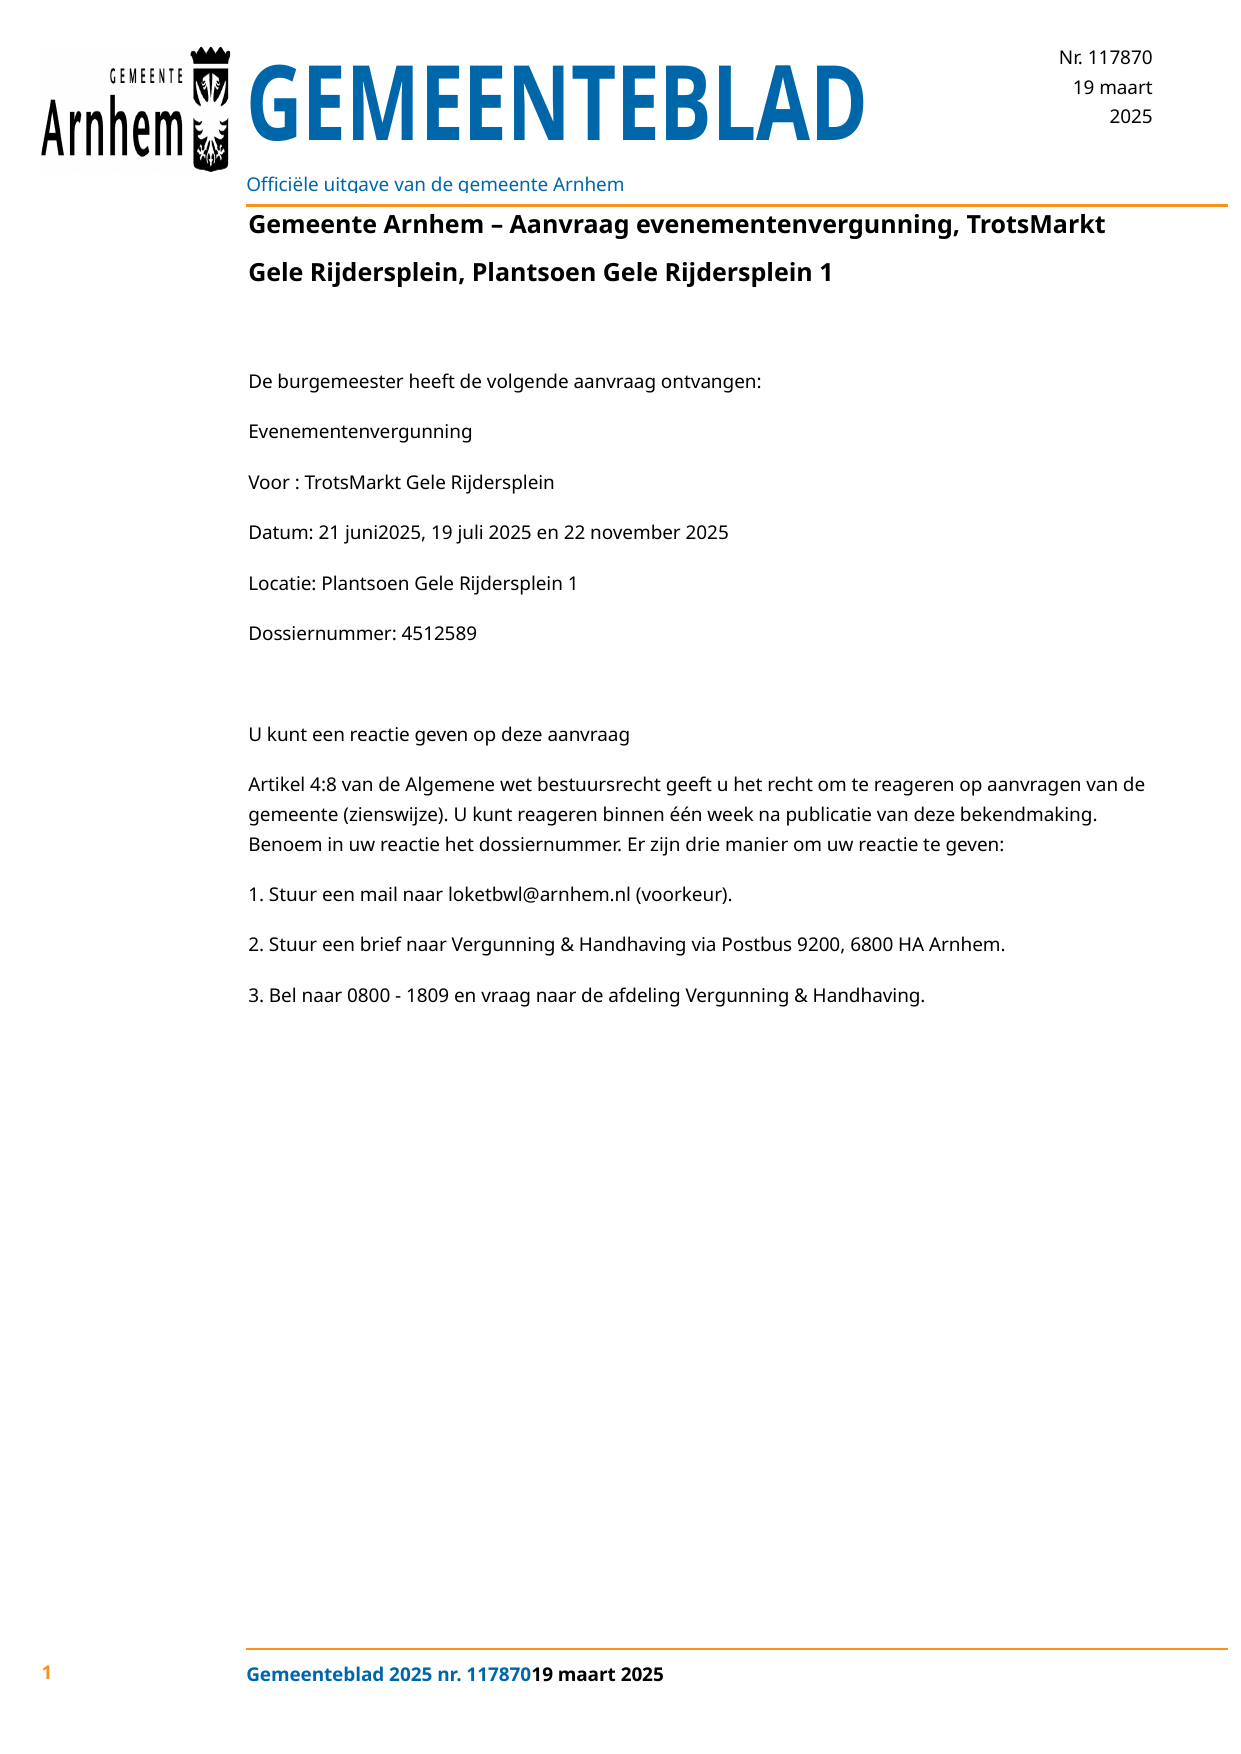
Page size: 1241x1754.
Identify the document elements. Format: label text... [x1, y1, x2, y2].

text Datum: 21 juni2025, 19 juli 2025 en 22 november 2025 [248, 519, 1152, 545]
text Evenementenvergunning [248, 419, 1152, 444]
text De burgemeester heeft de volgende aanvraag ontvangen: [248, 368, 1152, 394]
text 1. Stuur een mail naar loketbwl@arnhem.nl (voorkeur). [248, 881, 1152, 907]
text U kunt een reactie geven op deze aanvraag [248, 721, 1152, 747]
text Voor : TrotsMarkt Gele Rijdersplein [248, 469, 1152, 495]
text Artikel 4:8 van de Algemene wet bestuursrecht geeft u het recht om te reageren op aanvragen van de gemeente (zienswijze). U kunt reageren binnen één week na publicatie van deze bekendmaking. Benoem in uw reactie het dossiernummer. Er zijn drie manier om uw reactie te geven: [248, 772, 1152, 857]
text 2. Stuur een brief naar Vergunning & Handhaving via Postbus 9200, 6800 HA Arnhem. [248, 932, 1152, 957]
picture [41, 47, 231, 172]
text Dossiernummer: 4512589 [248, 620, 1152, 646]
text 3. Bel naar 0800 - 1809 en vraag naar de afdeling Vergunning & Handhaving. [248, 982, 1152, 1008]
text Locatie: Plantsoen Gele Rijdersplein 1 [248, 570, 1152, 596]
text Gemeente Arnhem – Aanvraag evenementenvergunning, TrotsMarkt Gele Rijdersplein, Plantsoen Gele Rijdersplein 1 [248, 207, 1152, 288]
